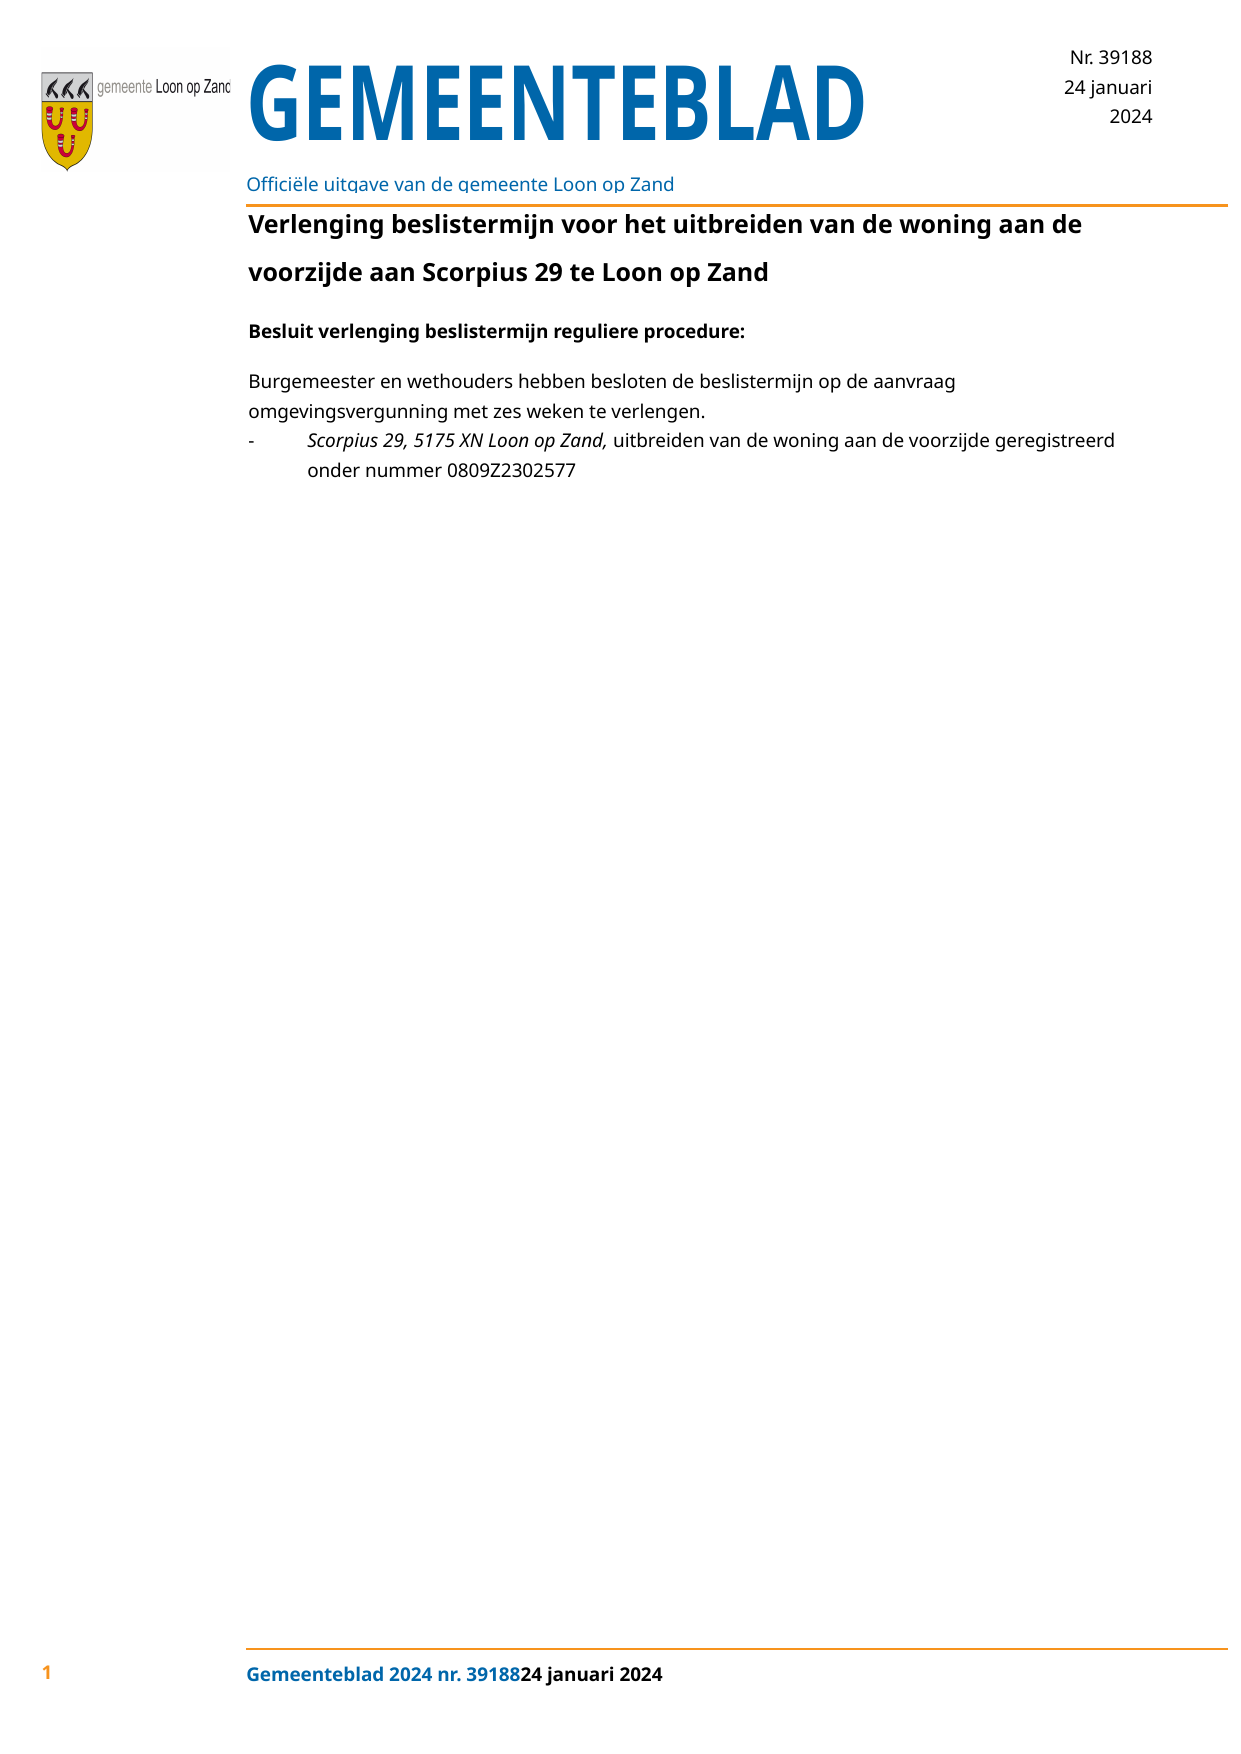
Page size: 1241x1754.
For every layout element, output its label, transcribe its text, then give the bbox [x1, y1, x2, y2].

picture [41, 47, 231, 172]
text Burgemeester en wethouders hebben besloten de beslistermijn op de aanvraag omgevingsvergunning met zes weken te verlengen. [248, 368, 1152, 424]
text Besluit verlenging beslistermijn reguliere procedure: [248, 318, 1152, 344]
list Scorpius 29, 5175 XN Loon op Zand, uitbreiden van de woning aan de voorzijde geregistreerd onder nummer 0809Z2302577 [248, 427, 1152, 483]
text Verlenging beslistermijn voor het uitbreiden van de woning aan de voorzijde aan Scorpius 29 te Loon op Zand [248, 207, 1152, 288]
